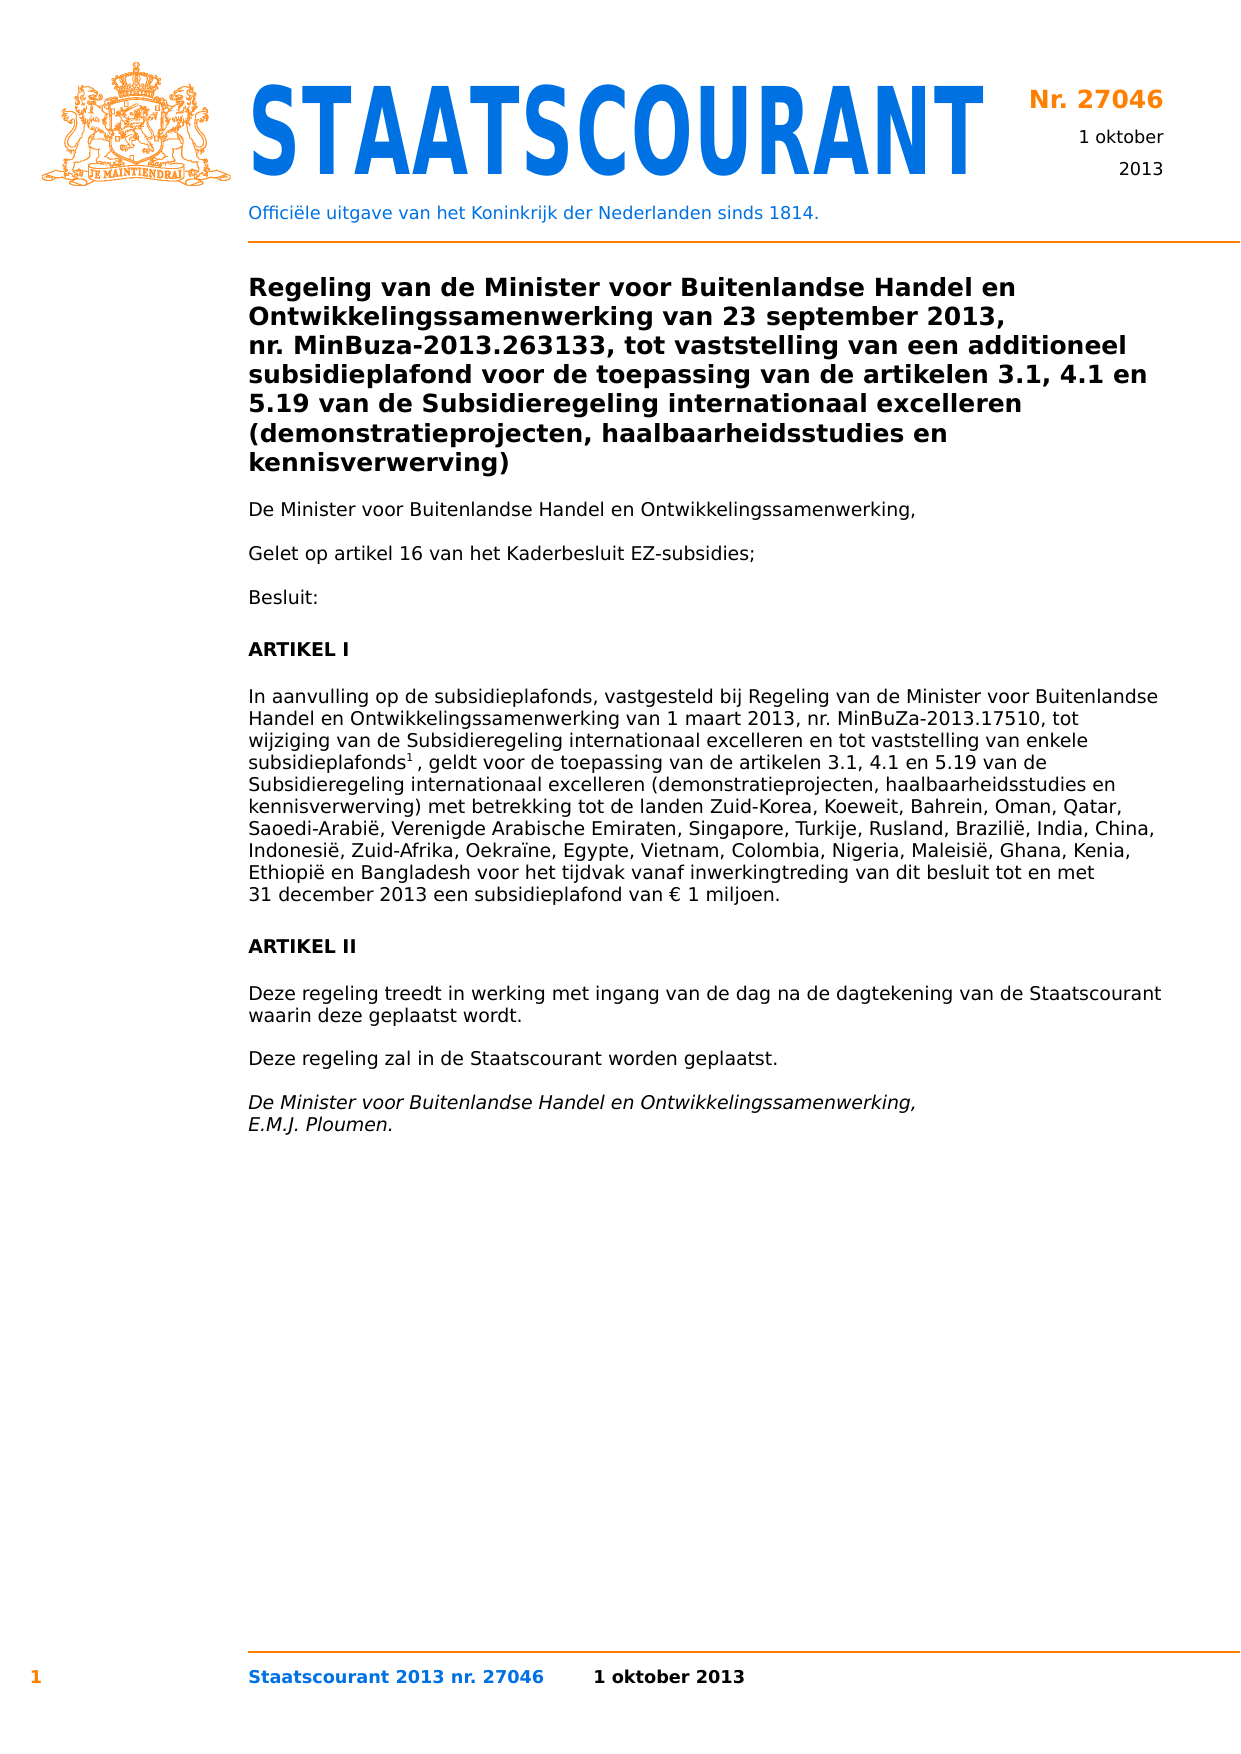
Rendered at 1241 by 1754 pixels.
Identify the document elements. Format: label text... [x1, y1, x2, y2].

text In aanvulling op de subsidieplafonds, vastgesteld bij Regeling van de Minister voor Buitenlandse Handel en Ontwikkelingssamenwerking van 1 maart 2013, nr. MinBuZa-2013.17510, tot wijziging van de Subsidieregeling internationaal excelleren en tot vaststelling van enkele subsidieplafonds, geldt voor de toepassing van de artikelen 3.1, 4.1 en 5.19 van de Subsidieregeling internationaal excelleren (demonstratieprojecten, haalbaarheidsstudies en kennisverwerving) met betrekking tot de landen Zuid-Korea, Koeweit, Bahrein, Oman, Qatar, Saoedi-Arabië, Verenigde Arabische Emiraten, Singapore, Turkije, Rusland, Brazilië, India, China, Indonesië, Zuid-Afrika, Oekraïne, Egypte, Vietnam, Colombia, Nigeria, Maleisië, Ghana, Kenia, Ethiopië en Bangladesh voor het tijdvak vanaf inwerkingtreding van dit besluit tot en met 31 december 2013 een subsidieplafond van € 1 miljoen. [248, 686, 1163, 906]
table_cell Officiële uitgave van het Koninkrijk der Nederlanden sinds 1814. [248, 203, 1240, 241]
subtitle ARTIKEL I [248, 639, 1163, 661]
table_header Nr. 27046 [998, 62, 1240, 121]
text Deze regeling zal in de Staatscourant worden geplaatst. [248, 1048, 1163, 1070]
table_header STAATSCOURANT [248, 62, 998, 203]
picture [41, 62, 231, 186]
text De Minister voor Buitenlandse Handel en Ontwikkelingssamenwerking, E.M.J. Ploumen. [248, 1092, 1163, 1136]
table_cell 2013 [998, 153, 1240, 203]
table_cell 1 oktober [998, 121, 1240, 153]
subtitle Regeling van de Minister voor Buitenlandse Handel en Ontwikkelingssamenwerking van 23 september 2013, nr. MinBuza-2013.263133, tot vaststelling van een additioneel subsidieplafond voor de toepassing van de artikelen 3.1, 4.1 en 5.19 van de Subsidieregeling internationaal excelleren (demonstratieprojecten, haalbaarheidsstudies en kennisverwerving) [248, 273, 1163, 477]
text Deze regeling treedt in werking met ingang van de dag na de dagtekening van de Staatscourant waarin deze geplaatst wordt. [248, 982, 1163, 1026]
text Gelet op artikel 16 van het Kaderbesluit EZ-subsidies; [248, 543, 1163, 565]
text De Minister voor Buitenlandse Handel en Ontwikkelingssamenwerking, [248, 499, 1163, 521]
table_header [25, 62, 248, 241]
text Besluit: [248, 587, 1163, 609]
subtitle ARTIKEL II [248, 936, 1163, 957]
